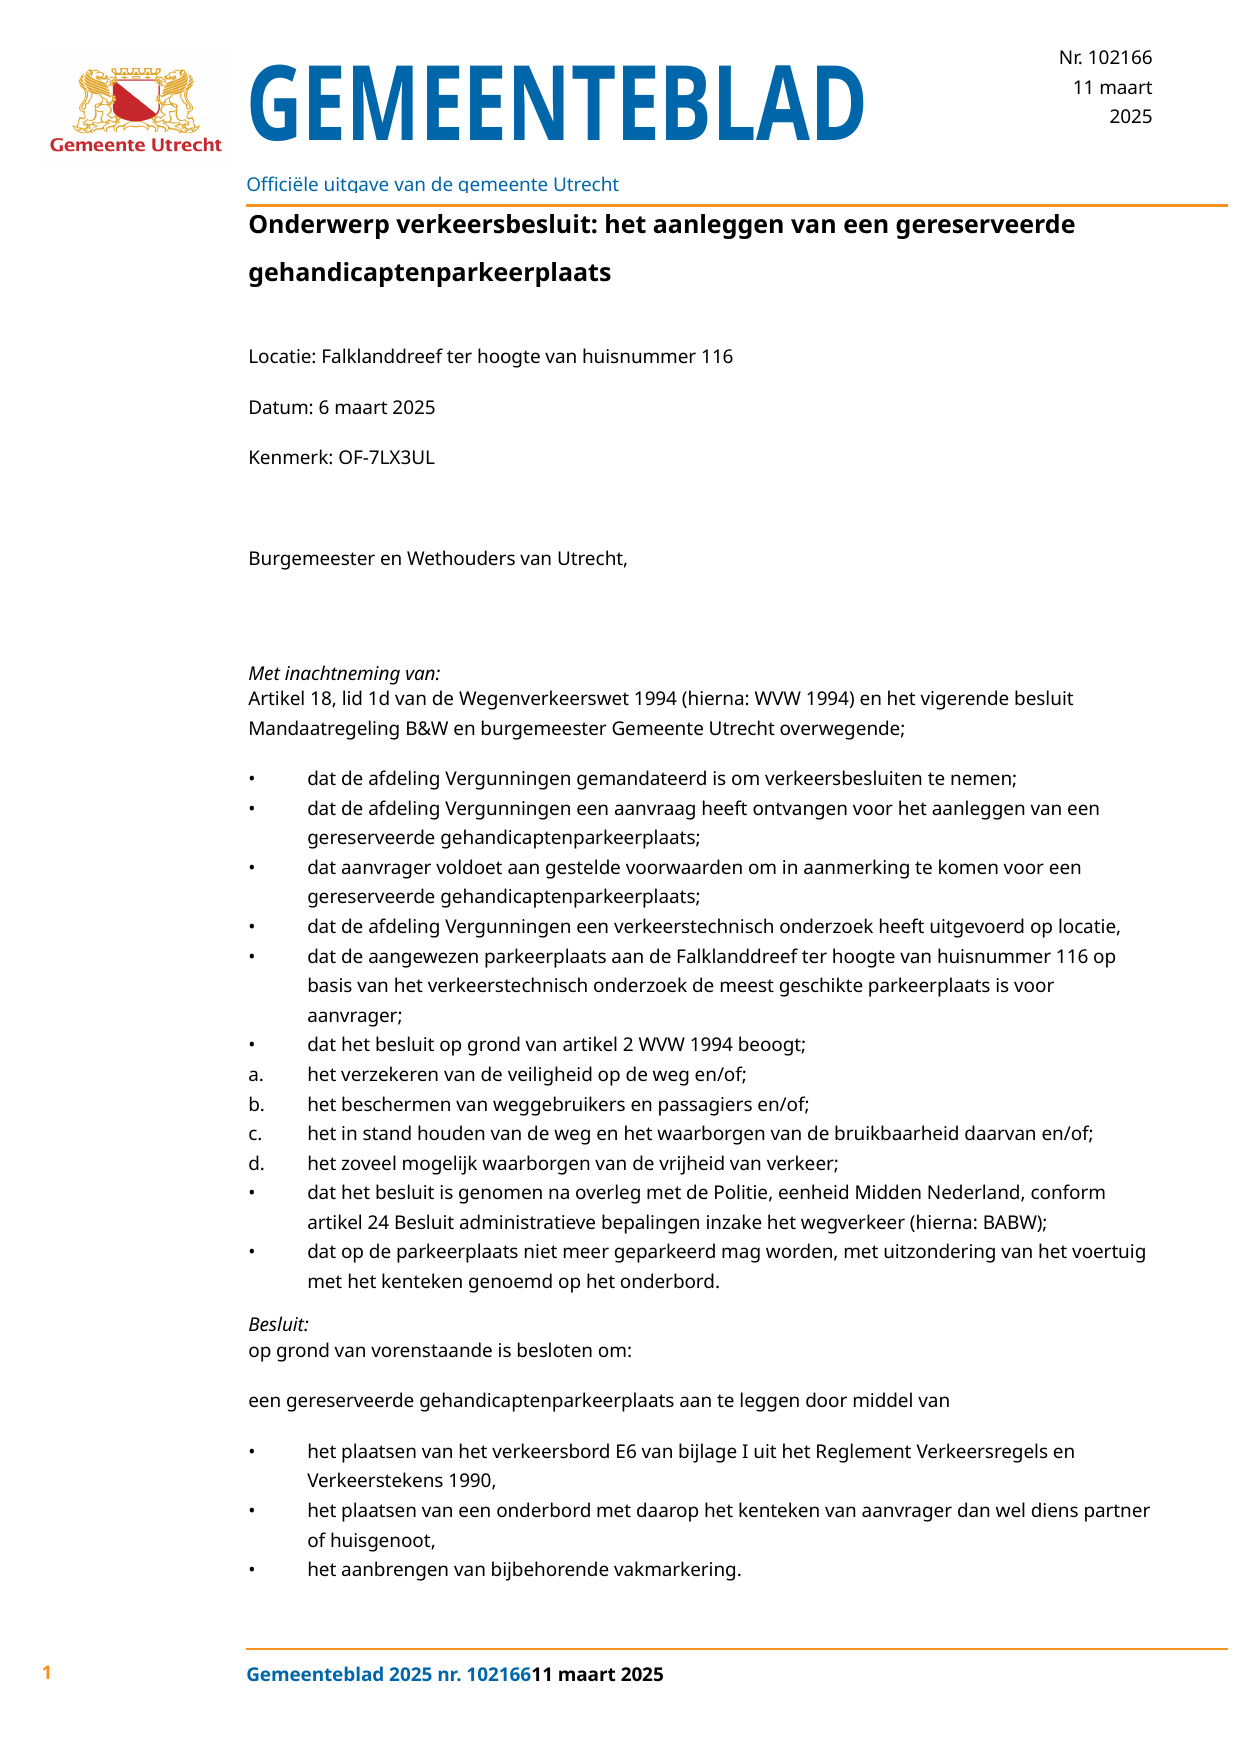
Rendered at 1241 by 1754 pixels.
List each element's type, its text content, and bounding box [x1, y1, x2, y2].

list dat de aangewezen parkeerplaats aan de Falklanddreef ter hoogte van huisnummer 116 op basis van het verkeerstechnisch onderzoek de meest geschikte parkeerplaats is voor aanvrager; [248, 943, 1152, 1028]
list dat op de parkeerplaats niet meer geparkeerd mag worden, met uitzondering van het voertuig met het kenteken genoemd op het onderbord. [248, 1239, 1152, 1294]
text op grond van vorenstaande is besloten om: [248, 1337, 1152, 1363]
list het zoveel mogelijk waarborgen van de vrijheid van verkeer; [248, 1150, 1152, 1176]
list dat aanvrager voldoet aan gestelde voorwaarden om in aanmerking te komen voor een gereserveerde gehandicaptenparkeerplaats; [248, 854, 1152, 909]
list het verzekeren van de veiligheid op de weg en/of; [248, 1061, 1152, 1087]
list het plaatsen van het verkeersbord E6 van bijlage I uit het Reglement Verkeersregels en Verkeerstekens 1990, [248, 1438, 1152, 1493]
text Met inachtneming van: [248, 660, 1152, 685]
list dat het besluit is genomen na overleg met de Politie, eenheid Midden Nederland, conform artikel 24 Besluit administratieve bepalingen inzake het wegverkeer (hierna: BABW); [248, 1179, 1152, 1235]
text Onderwerp verkeersbesluit: het aanleggen van een gereserveerde gehandicaptenparkeerplaats [248, 207, 1152, 288]
picture [41, 47, 231, 172]
list dat de afdeling Vergunningen een aanvraag heeft ontvangen voor het aanleggen van een gereserveerde gehandicaptenparkeerplaats; [248, 795, 1152, 850]
text Kenmerk: OF-7LX3UL [248, 444, 1152, 470]
list het plaatsen van een onderbord met daarop het kenteken van aanvrager dan wel diens partner of huisgenoot, [248, 1497, 1152, 1552]
list het aanbrengen van bijbehorende vakmarkering. [248, 1556, 1152, 1582]
text een gereserveerde gehandicaptenparkeerplaats aan te leggen door middel van [248, 1388, 1152, 1413]
text Artikel 18, lid 1d van de Wegenverkeerswet 1994 (hierna: WVW 1994) en het vigerende besluit Mandaatregeling B&W en burgemeester Gemeente Utrecht overwegende; [248, 685, 1152, 741]
list dat het besluit op grond van artikel 2 WVW 1994 beoogt; [248, 1032, 1152, 1057]
text Besluit: [248, 1311, 1152, 1337]
list het beschermen van weggebruikers en passagiers en/of; [248, 1091, 1152, 1117]
list dat de afdeling Vergunningen een verkeerstechnisch onderzoek heeft uitgevoerd op locatie, [248, 913, 1152, 939]
text Burgemeester en Wethouders van Utrecht, [248, 545, 1152, 571]
list het in stand houden van de weg en het waarborgen van de bruikbaarheid daarvan en/of; [248, 1120, 1152, 1146]
text Datum: 6 maart 2025 [248, 394, 1152, 420]
list dat de afdeling Vergunningen gemandateerd is om verkeersbesluiten te nemen; [248, 765, 1152, 791]
text Locatie: Falklanddreef ter hoogte van huisnummer 116 [248, 344, 1152, 369]
